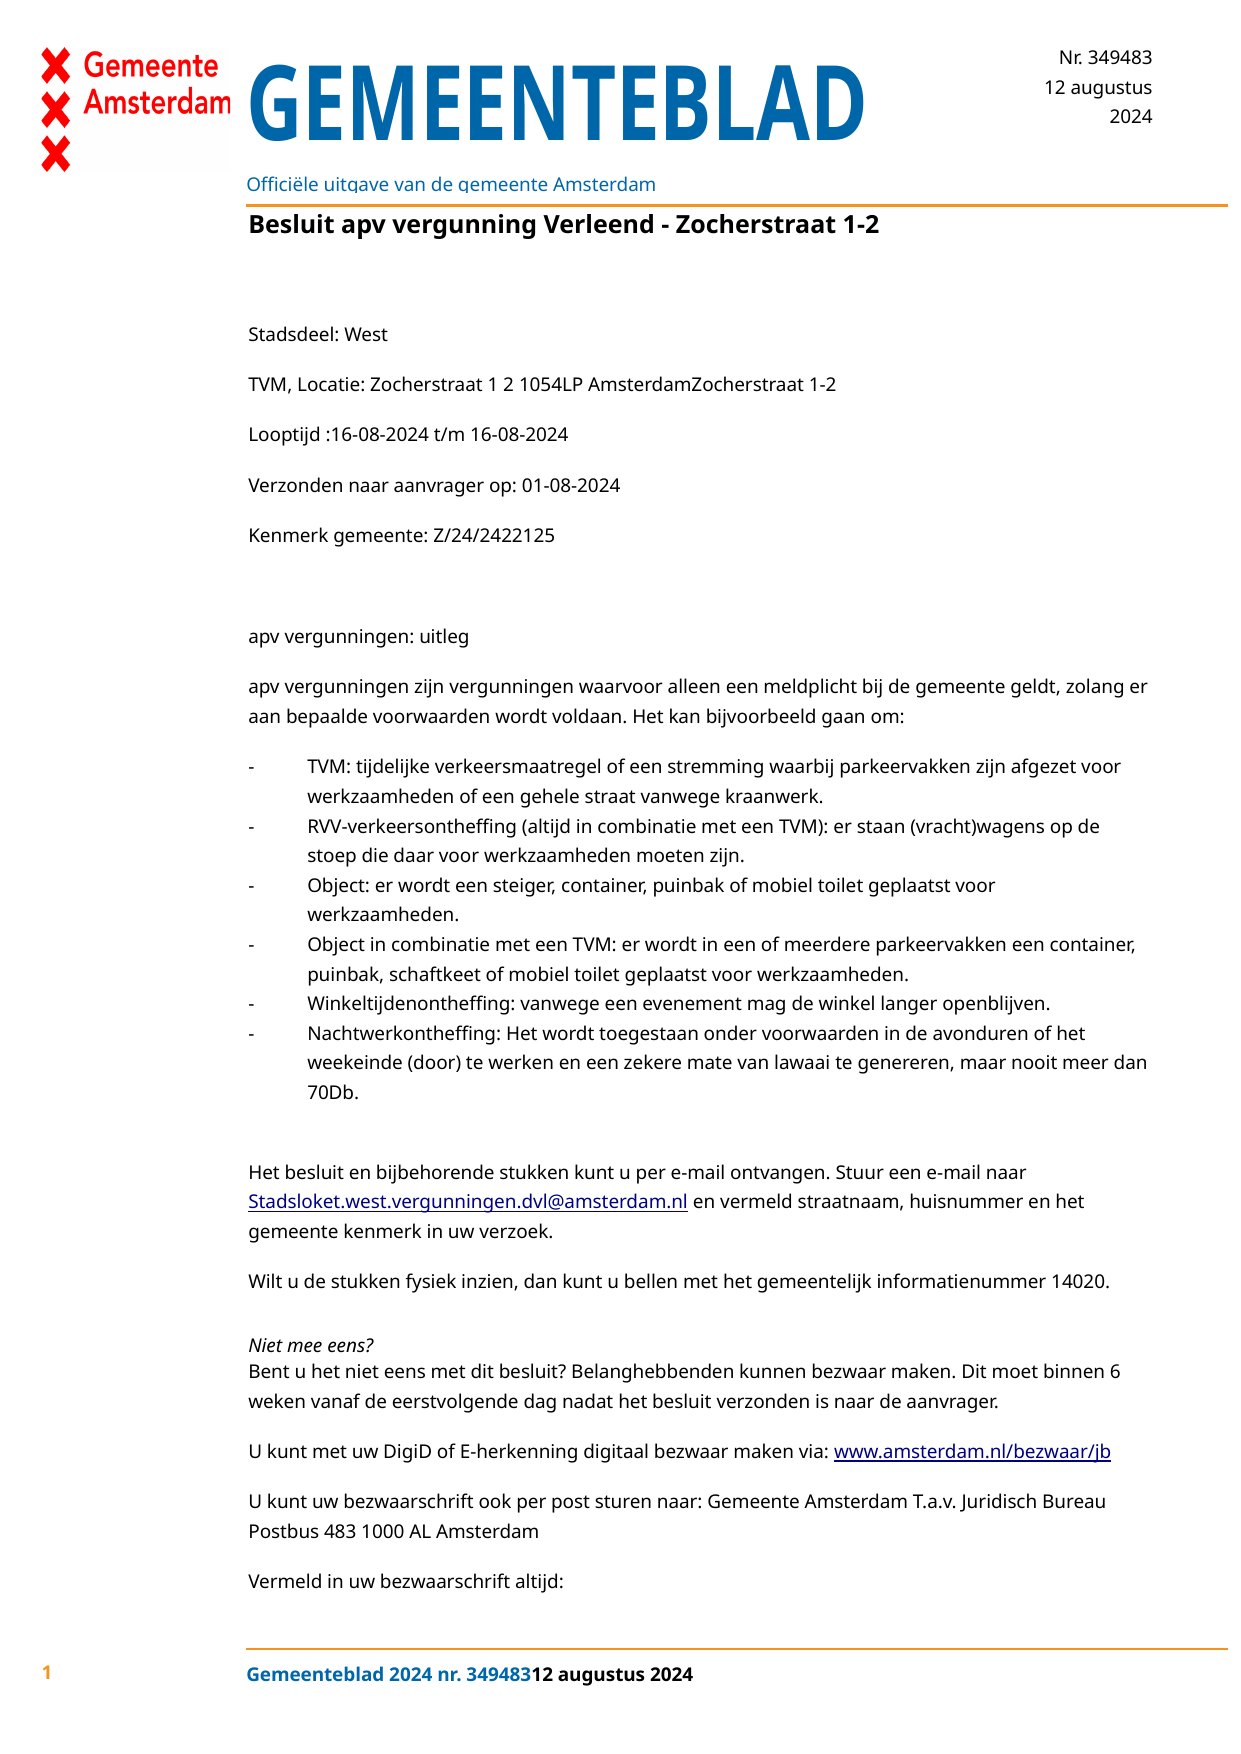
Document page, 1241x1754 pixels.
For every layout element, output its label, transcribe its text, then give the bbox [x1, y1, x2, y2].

text Besluit apv vergunning Verleend - Zocherstraat 1-2 [248, 207, 1152, 241]
list Winkeltijdenontheffing: vanwege een evenement mag de winkel langer openblijven. [248, 990, 1152, 1016]
text Verzonden naar aanvrager op: 01-08-2024 [248, 472, 1152, 498]
list Object in combinatie met een TVM: er wordt in een of meerdere parkeervakken een container, puinbak, schaftkeet of mobiel toilet geplaatst voor werkzaamheden. [248, 931, 1152, 986]
text Het besluit en bijbehorende stukken kunt u per e-mail ontvangen. Stuur een e-mail naar Stadsloket.west.vergunningen.dvl@amsterdam.nl en vermeld straatnaam, huisnummer en het gemeente kenmerk in uw verzoek. [248, 1159, 1152, 1244]
list Object: er wordt een steiger, container, puinbak of mobiel toilet geplaatst voor werkzaamheden. [248, 872, 1152, 927]
list Nachtwerkontheffing: Het wordt toegestaan onder voorwaarden in de avonduren of het weekeinde (door) te werken en een zekere mate van lawaai te genereren, maar nooit meer dan 70Db. [248, 1020, 1152, 1105]
list RVV-verkeersontheffing (altijd in combinatie met een TVM): er staan (vracht)wagens op de stoep die daar voor werkzaamheden moeten zijn. [248, 813, 1152, 868]
text Looptijd :16-08-2024 t/m 16-08-2024 [248, 422, 1152, 447]
text Kenmerk gemeente: Z/24/2422125 [248, 522, 1152, 548]
text U kunt uw bezwaarschrift ook per post sturen naar: Gemeente Amsterdam T.a.v. Juridisch Bureau Postbus 483 1000 AL Amsterdam [248, 1489, 1152, 1544]
text apv vergunningen zijn vergunningen waarvoor alleen een meldplicht bij de gemeente geldt, zolang er aan bepaalde voorwaarden wordt voldaan. Het kan bijvoorbeeld gaan om: [248, 674, 1152, 729]
text Stadsdeel: West [248, 321, 1152, 346]
list TVM: tijdelijke verkeersmaatregel of een stremming waarbij parkeervakken zijn afgezet voor werkzaamheden of een gehele straat vanwege kraanwerk. [248, 754, 1152, 809]
text Vermeld in uw bezwaarschrift altijd: [248, 1569, 1152, 1594]
text U kunt met uw DigiD of E-herkenning digitaal bezwaar maken via: www.amsterdam.nl/bezwaar/jb [248, 1438, 1152, 1464]
text apv vergunningen: uitleg [248, 623, 1152, 649]
text Niet mee eens? [248, 1333, 1152, 1358]
text Bent u het niet eens met dit besluit? Belanghebbenden kunnen bezwaar maken. Dit moet binnen 6 weken vanaf de eerstvolgende dag nadat het besluit verzonden is naar de aanvrager. [248, 1358, 1152, 1414]
text Wilt u de stukken fysiek inzien, dan kunt u bellen met het gemeentelijk informatienummer 14020. [248, 1269, 1152, 1294]
picture [41, 47, 231, 172]
text TVM, Locatie: Zocherstraat 1 2 1054LP AmsterdamZocherstraat 1-2 [248, 371, 1152, 397]
